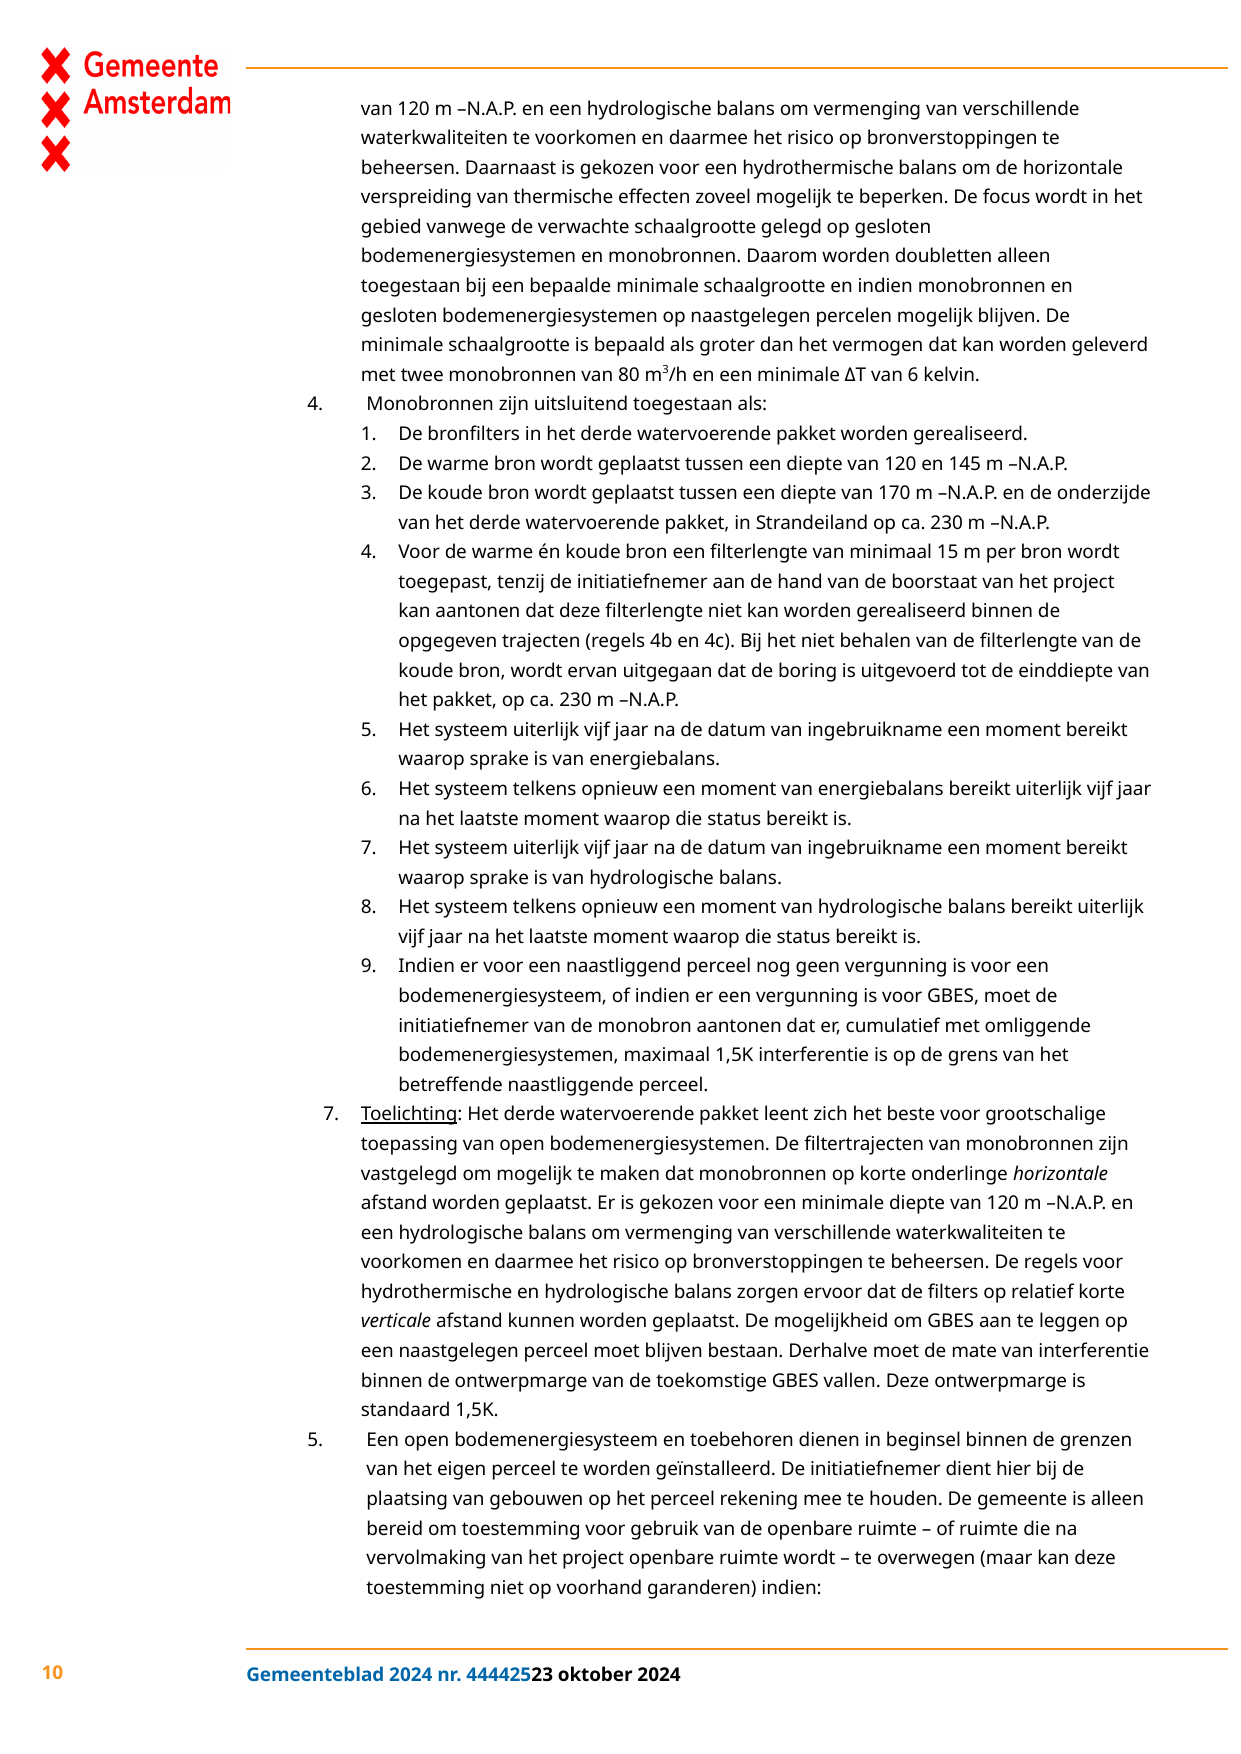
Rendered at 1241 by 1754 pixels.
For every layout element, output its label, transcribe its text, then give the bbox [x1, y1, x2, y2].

list van 120 m –N.A.P. en een hydrologische balans om vermenging van verschillende waterkwaliteiten te voorkomen en daarmee het risico op bronverstoppingen te beheersen. Daarnaast is gekozen voor een hydrothermische balans om de horizontale verspreiding van thermische effecten zoveel mogelijk te beperken. De focus wordt in het gebied vanwege de verwachte schaalgrootte gelegd op gesloten bodemenergiesystemen en monobronnen. Daarom worden doubletten alleen toegestaan bij een bepaalde minimale schaalgrootte en indien monobronnen en gesloten bodemenergiesystemen op naastgelegen percelen mogelijk blijven. De minimale schaalgrootte is bepaald als groter dan het vermogen dat kan worden geleverd met twee monobronnen van 80 m3/h en een minimale ΔT van 6 kelvin. [323, 95, 1152, 387]
list Toelichting: Het derde watervoerende pakket leent zich het beste voor grootschalige toepassing van open bodemenergiesystemen. De filtertrajecten van monobronnen zijn vastgelegd om mogelijk te maken dat monobronnen op korte onderlinge horizontale afstand worden geplaatst. Er is gekozen voor een minimale diepte van 120 m –N.A.P. en een hydrologische balans om vermenging van verschillende waterkwaliteiten te voorkomen en daarmee het risico op bronverstoppingen te beheersen. De regels voor hydrothermische en hydrologische balans zorgen ervoor dat de filters op relatief korte verticale afstand kunnen worden geplaatst. De mogelijkheid om GBES aan te leggen op een naastgelegen perceel moet blijven bestaan. Derhalve moet de mate van interferentie binnen de ontwerpmarge van de toekomstige GBES vallen. Deze ontwerpmarge is standaard 1,5K. [323, 1101, 1152, 1422]
list Indien er voor een naastliggend perceel nog geen vergunning is voor een bodemenergiesysteem, of indien er een vergunning is voor GBES, moet de initiatiefnemer van de monobron aantonen dat er, cumulatief met omliggende bodemenergiesystemen, maximaal 1,5K interferentie is op de grens van het betreffende naastliggende perceel. [361, 953, 1152, 1097]
list De koude bron wordt geplaatst tussen een diepte van 170 m –N.A.P. en de onderzijde van het derde watervoerende pakket, in Strandeiland op ca. 230 m –N.A.P. [361, 479, 1152, 535]
list Monobronnen zijn uitsluitend toegestaan als: [307, 391, 1152, 416]
list De bronfilters in het derde watervoerende pakket worden gerealiseerd. [361, 420, 1152, 446]
list De warme bron wordt geplaatst tussen een diepte van 120 en 145 m –N.A.P. [361, 450, 1152, 476]
list Het systeem uiterlijk vijf jaar na de datum van ingebruikname een moment bereikt waarop sprake is van hydrologische balans. [361, 834, 1152, 890]
list Het systeem telkens opnieuw een moment van energiebalans bereikt uiterlijk vijf jaar na het laatste moment waarop die status bereikt is. [361, 775, 1152, 831]
list Het systeem uiterlijk vijf jaar na de datum van ingebruikname een moment bereikt waarop sprake is van energiebalans. [361, 716, 1152, 771]
list Een open bodemenergiesysteem en toebehoren dienen in beginsel binnen de grenzen van het eigen perceel te worden geïnstalleerd. De initiatiefnemer dient hier bij de plaatsing van gebouwen op het perceel rekening mee te houden. De gemeente is alleen bereid om toestemming voor gebruik van de openbare ruimte – of ruimte die na vervolmaking van het project openbare ruimte wordt – te overwegen (maar kan deze toestemming niet op voorhand garanderen) indien: [307, 1426, 1152, 1600]
picture [41, 47, 231, 172]
list Het systeem telkens opnieuw een moment van hydrologische balans bereikt uiterlijk vijf jaar na het laatste moment waarop die status bereikt is. [361, 893, 1152, 949]
list Voor de warme én koude bron een filterlengte van minimaal 15 m per bron wordt toegepast, tenzij de initiatiefnemer aan de hand van de boorstaat van het project kan aantonen dat deze filterlengte niet kan worden gerealiseerd binnen de opgegeven trajecten (regels 4b en 4c). Bij het niet behalen van de filterlengte van de koude bron, wordt ervan uitgegaan dat de boring is uitgevoerd tot de einddiepte van het pakket, op ca. 230 m –N.A.P. [361, 538, 1152, 712]
